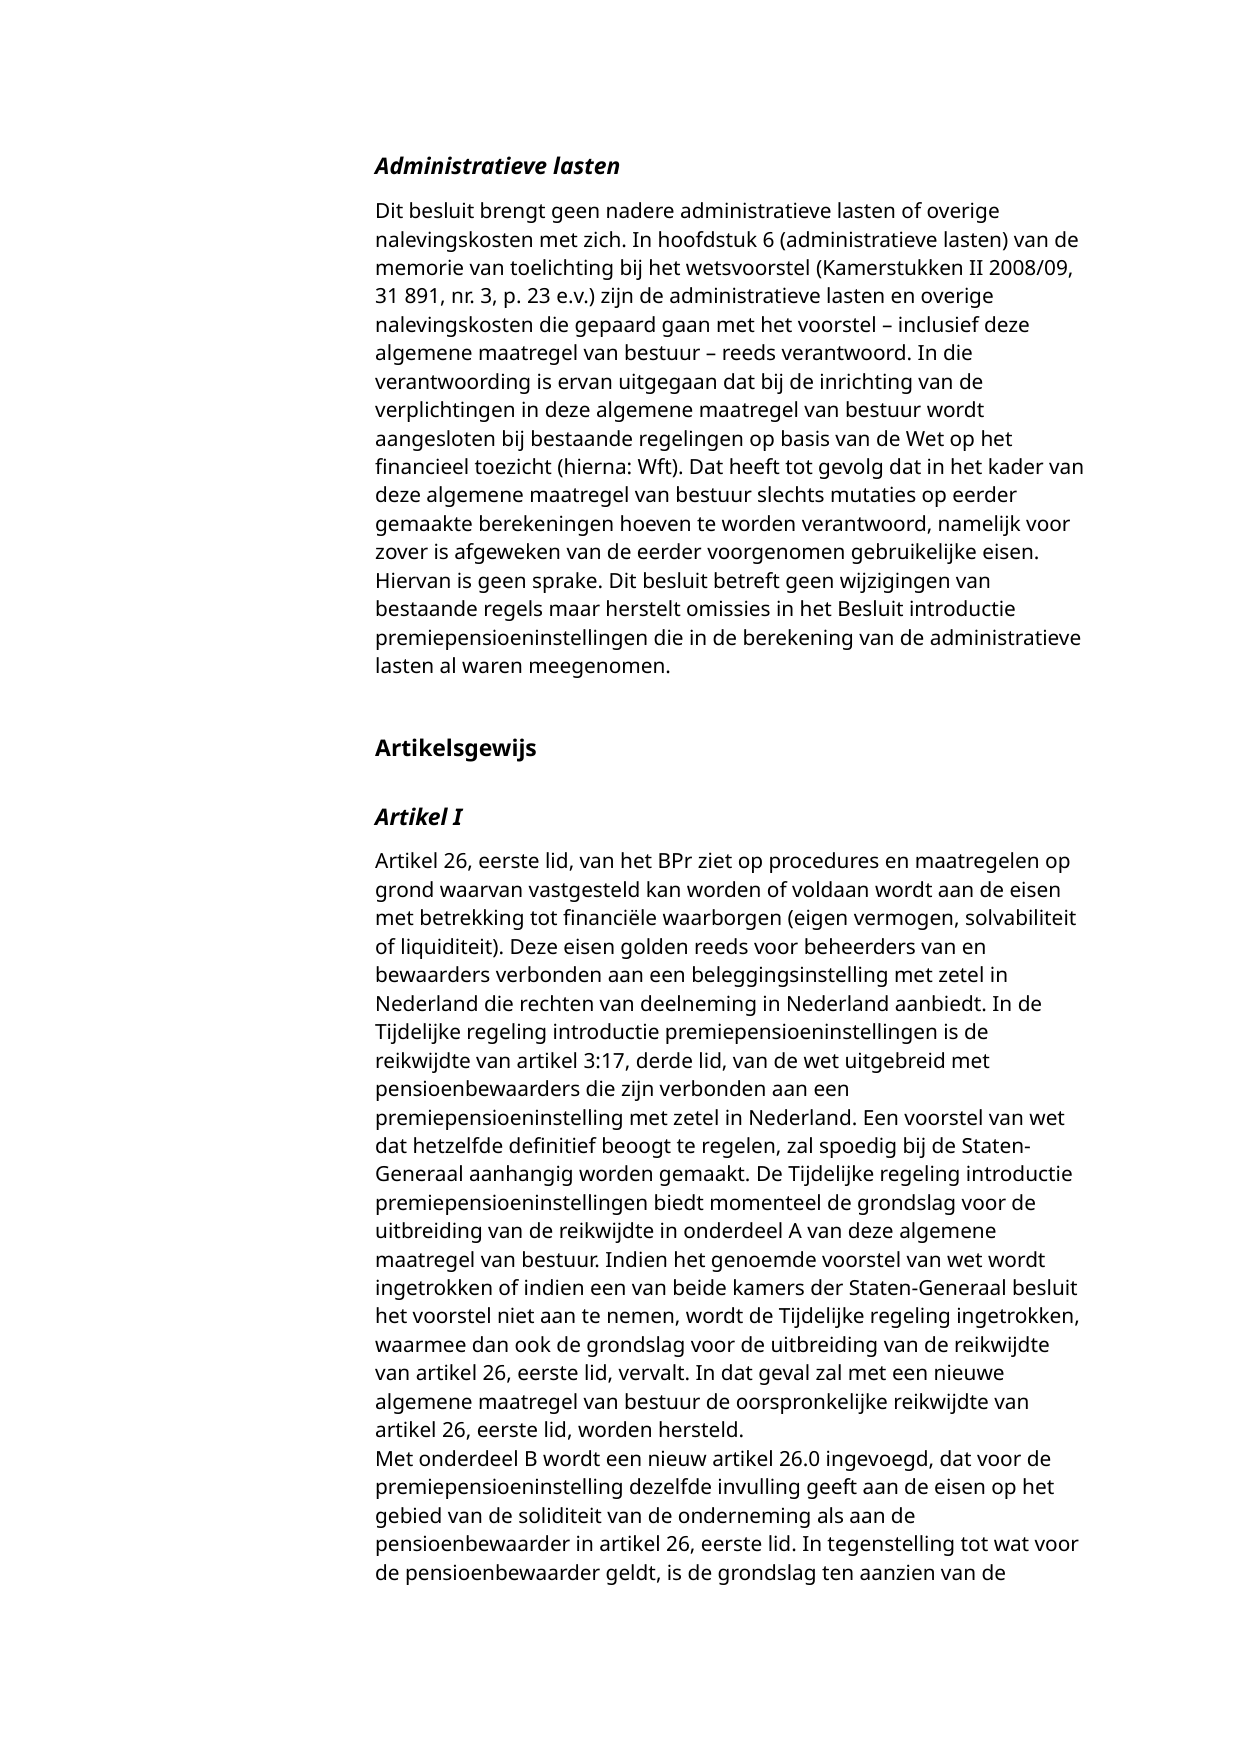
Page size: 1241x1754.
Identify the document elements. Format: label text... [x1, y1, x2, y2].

subtitle Artikel I [375, 800, 1090, 832]
text Met onderdeel B wordt een nieuw artikel 26.0 ingevoegd, dat voor de premiepensioeninstelling dezelfde invulling geeft aan de eisen op het gebied van de soliditeit van de onderneming als aan de pensioenbewaarder in artikel 26, eerste lid. In tegenstelling tot wat voor de pensioenbewaarder geldt, is de grondslag ten aanzien van de [375, 1444, 1090, 1586]
subtitle Administratieve lasten [375, 150, 1090, 181]
subtitle Artikelsgewijs [375, 732, 1090, 763]
text Dit besluit brengt geen nadere administratieve lasten of overige nalevingskosten met zich. In hoofdstuk 6 (administratieve lasten) van de memorie van toelichting bij het wetsvoorstel (Kamerstukken II 2008/09, 31 891, nr. 3, p. 23 e.v.) zijn de administratieve lasten en overige nalevingskosten die gepaard gaan met het voorstel – inclusief deze algemene maatregel van bestuur – reeds verantwoord. In die verantwoording is ervan uitgegaan dat bij de inrichting van de verplichtingen in deze algemene maatregel van bestuur wordt aangesloten bij bestaande regelingen op basis van de Wet op het financieel toezicht (hierna: Wft). Dat heeft tot gevolg dat in het kader van deze algemene maatregel van bestuur slechts mutaties op eerder gemaakte berekeningen hoeven te worden verantwoord, namelijk voor zover is afgeweken van de eerder voorgenomen gebruikelijke eisen. Hiervan is geen sprake. Dit besluit betreft geen wijzigingen van bestaande regels maar herstelt omissies in het Besluit introductie premiepensioeninstellingen die in de berekening van de administratieve lasten al waren meegenomen. [375, 196, 1090, 680]
text Artikel 26, eerste lid, van het BPr ziet op procedures en maatregelen op grond waarvan vastgesteld kan worden of voldaan wordt aan de eisen met betrekking tot financiële waarborgen (eigen vermogen, solvabiliteit of liquiditeit). Deze eisen golden reeds voor beheerders van en bewaarders verbonden aan een beleggingsinstelling met zetel in Nederland die rechten van deelneming in Nederland aanbiedt. In de Tijdelijke regeling introductie premiepensioeninstellingen is de reikwijdte van artikel 3:17, derde lid, van de wet uitgebreid met pensioenbewaarders die zijn verbonden aan een premiepensioeninstelling met zetel in Nederland. Een voorstel van wet dat hetzelfde definitief beoogt te regelen, zal spoedig bij de Staten-Generaal aanhangig worden gemaakt. De Tijdelijke regeling introductie premiepensioeninstellingen biedt momenteel de grondslag voor de uitbreiding van de reikwijdte in onderdeel A van deze algemene maatregel van bestuur. Indien het genoemde voorstel van wet wordt ingetrokken of indien een van beide kamers der Staten-Generaal besluit het voorstel niet aan te nemen, wordt de Tijdelijke regeling ingetrokken, waarmee dan ook de grondslag voor de uitbreiding van de reikwijdte van artikel 26, eerste lid, vervalt. In dat geval zal met een nieuwe algemene maatregel van bestuur de oorspronkelijke reikwijdte van artikel 26, eerste lid, worden hersteld. [375, 847, 1090, 1444]
